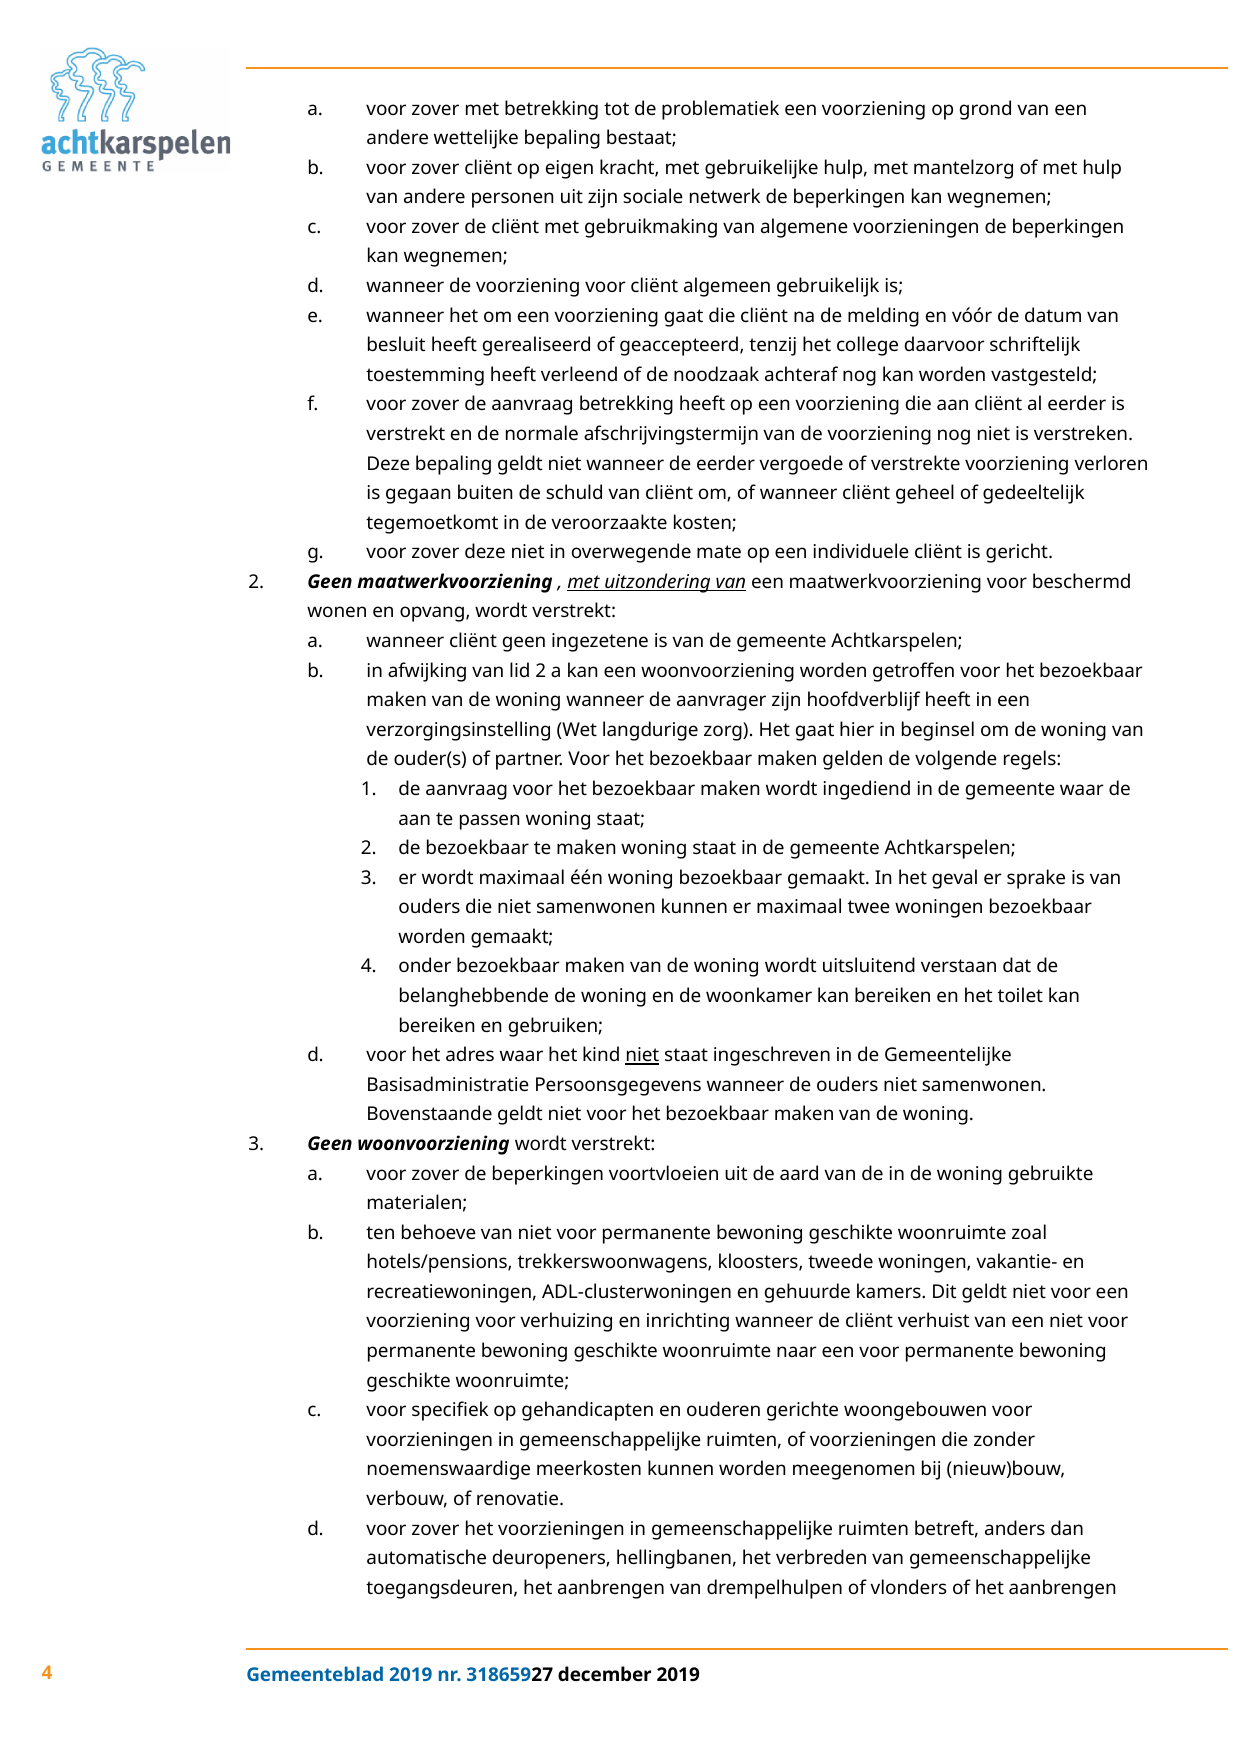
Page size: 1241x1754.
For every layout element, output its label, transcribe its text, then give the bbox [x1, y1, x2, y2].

list wanneer het om een voorziening gaat die cliënt na de melding en vóór de datum van besluit heeft gerealiseerd of geaccepteerd, tenzij het college daarvoor schriftelijk toestemming heeft verleend of de noodzaak achteraf nog kan worden vastgesteld; [307, 302, 1152, 387]
list voor zover het voorzieningen in gemeenschappelijke ruimten betreft, anders dan automatische deuropeners, hellingbanen, het verbreden van gemeenschappelijke toegangsdeuren, het aanbrengen van drempelhulpen of vlonders of het aanbrengen [307, 1515, 1152, 1600]
list Geen maatwerkvoorziening , met uitzondering van een maatwerkvoorziening voor beschermd wonen en opvang, wordt verstrekt: [248, 568, 1152, 623]
list voor zover deze niet in overwegende mate op een individuele cliënt is gericht. [307, 538, 1152, 564]
list wanneer de voorziening voor cliënt algemeen gebruikelijk is; [307, 272, 1152, 298]
list voor zover de aanvraag betrekking heeft op een voorziening die aan cliënt al eerder is verstrekt en de normale afschrijvingstermijn van de voorziening nog niet is verstreken. Deze bepaling geldt niet wanneer de eerder vergoede of verstrekte voorziening verloren is gegaan buiten de schuld van cliënt om, of wanneer cliënt geheel of gedeeltelijk tegemoetkomt in de veroorzaakte kosten; [307, 391, 1152, 535]
list wanneer cliënt geen ingezetene is van de gemeente Achtkarspelen; [307, 627, 1152, 653]
list voor zover de cliënt met gebruikmaking van algemene voorzieningen de beperkingen kan wegnemen; [307, 213, 1152, 268]
list de aanvraag voor het bezoekbaar maken wordt ingediend in de gemeente waar de aan te passen woning staat; [361, 775, 1152, 831]
list er wordt maximaal één woning bezoekbaar gemaakt. In het geval er sprake is van ouders die niet samenwonen kunnen er maximaal twee woningen bezoekbaar worden gemaakt; [361, 864, 1152, 949]
list onder bezoekbaar maken van de woning wordt uitsluitend verstaan dat de belanghebbende de woning en de woonkamer kan bereiken en het toilet kan bereiken en gebruiken; [361, 953, 1152, 1038]
list voor het adres waar het kind niet staat ingeschreven in de Gemeentelijke Basisadministratie Persoonsgegevens wanneer de ouders niet samenwonen. Bovenstaande geldt niet voor het bezoekbaar maken van de woning. [307, 1041, 1152, 1126]
list voor specifiek op gehandicapten en ouderen gerichte woongebouwen voor voorzieningen in gemeenschappelijke ruimten, of voorzieningen die zonder noemenswaardige meerkosten kunnen worden meegenomen bij (nieuw)bouw, verbouw, of renovatie. [307, 1396, 1152, 1511]
list voor zover met betrekking tot de problematiek een voorziening op grond van een andere wettelijke bepaling bestaat; [307, 95, 1152, 150]
list voor zover de beperkingen voortvloeien uit de aard van de in de woning gebruikte materialen; [307, 1160, 1152, 1215]
list Geen woonvoorziening wordt verstrekt: [248, 1130, 1152, 1156]
list in afwijking van lid 2 a kan een woonvoorziening worden getroffen voor het bezoekbaar maken van de woning wanneer de aanvrager zijn hoofdverblijf heeft in een verzorgingsinstelling (Wet langdurige zorg). Het gaat hier in beginsel om de woning van de ouder(s) of partner. Voor het bezoekbaar maken gelden de volgende regels: [307, 657, 1152, 771]
list ten behoeve van niet voor permanente bewoning geschikte woonruimte zoal hotels/pensions, trekkerswoonwagens, kloosters, tweede woningen, vakantie‐ en recreatiewoningen, ADL‐clusterwoningen en gehuurde kamers. Dit geldt niet voor een voorziening voor verhuizing en inrichting wanneer de cliënt verhuist van een niet voor permanente bewoning geschikte woonruimte naar een voor permanente bewoning geschikte woonruimte; [307, 1219, 1152, 1393]
list de bezoekbaar te maken woning staat in de gemeente Achtkarspelen; [361, 834, 1152, 860]
list voor zover cliënt op eigen kracht, met gebruikelijke hulp, met mantelzorg of met hulp van andere personen uit zijn sociale netwerk de beperkingen kan wegnemen; [307, 154, 1152, 209]
picture [41, 47, 231, 172]
